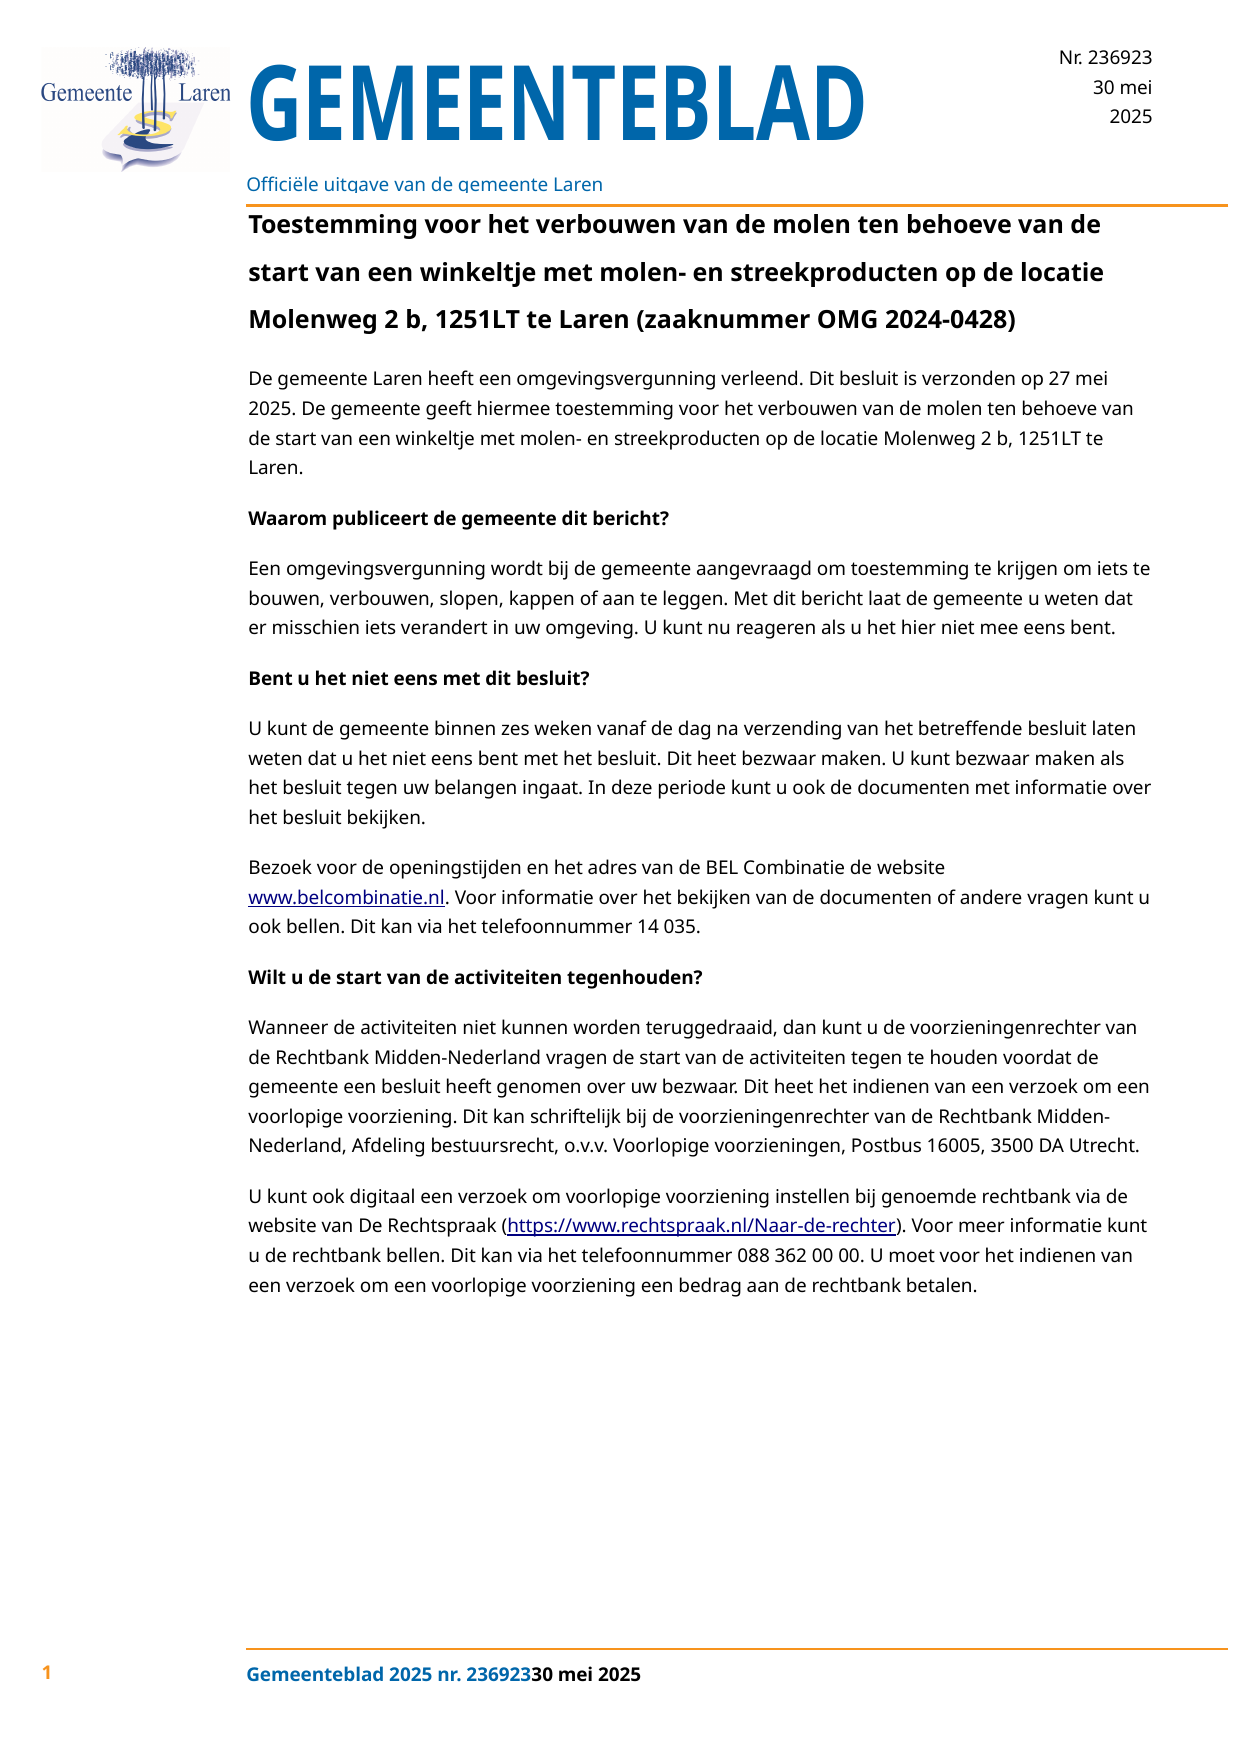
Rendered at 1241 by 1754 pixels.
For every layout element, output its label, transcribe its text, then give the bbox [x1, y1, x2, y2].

text Toestemming voor het verbouwen van de molen ten behoeve van de start van een winkeltje met molen- en streekproducten op de locatie Molenweg 2 b, 1251LT te Laren (zaaknummer OMG 2024-0428) [248, 207, 1152, 336]
text Wanneer de activiteiten niet kunnen worden teruggedraaid, dan kunt u de voorzieningenrechter van de Rechtbank Midden-Nederland vragen de start van de activiteiten tegen te houden voordat de gemeente een besluit heeft genomen over uw bezwaar. Dit heet het indienen van een verzoek om een voorlopige voorziening. Dit kan schriftelijk bij de voorzieningenrechter van de Rechtbank Midden-Nederland, Afdeling bestuursrecht, o.v.v. Voorlopige voorzieningen, Postbus 16005, 3500 DA Utrecht. [248, 1014, 1152, 1158]
text Waarom publiceert de gemeente dit bericht? [248, 505, 1152, 530]
text De gemeente Laren heeft een omgevingsvergunning verleend. Dit besluit is verzonden op 27 mei 2025. De gemeente geeft hiermee toestemming voor het verbouwen van de molen ten behoeve van de start van een winkeltje met molen- en streekproducten op de locatie Molenweg 2 b, 1251LT te Laren. [248, 366, 1152, 480]
text Bent u het niet eens met dit besluit? [248, 665, 1152, 690]
text Wilt u de start van de activiteiten tegenhouden? [248, 964, 1152, 989]
text U kunt de gemeente binnen zes weken vanaf de dag na verzending van het betreffende besluit laten weten dat u het niet eens bent met het besluit. Dit heet bezwaar maken. U kunt bezwaar maken als het besluit tegen uw belangen ingaat. In deze periode kunt u ook de documenten met informatie over het besluit bekijken. [248, 715, 1152, 829]
text U kunt ook digitaal een verzoek om voorlopige voorziening instellen bij genoemde rechtbank via de website van De Rechtspraak (https://www.rechtspraak.nl/Naar-de-rechter). Voor meer informatie kunt u de rechtbank bellen. Dit kan via het telefoonnummer 088 362 00 00. U moet voor het indienen van een verzoek om een voorlopige voorziening een bedrag aan de rechtbank betalen. [248, 1183, 1152, 1297]
text Bezoek voor de openingstijden en het adres van de BEL Combinatie de website www.belcombinatie.nl. Voor informatie over het bekijken van de documenten of andere vragen kunt u ook bellen. Dit kan via het telefoonnummer 14 035. [248, 854, 1152, 939]
picture [41, 47, 231, 172]
text Een omgevingsvergunning wordt bij de gemeente aangevraagd om toestemming te krijgen om iets te bouwen, verbouwen, slopen, kappen of aan te leggen. Met dit bericht laat de gemeente u weten dat er misschien iets verandert in uw omgeving. U kunt nu reageren als u het hier niet mee eens bent. [248, 555, 1152, 640]
